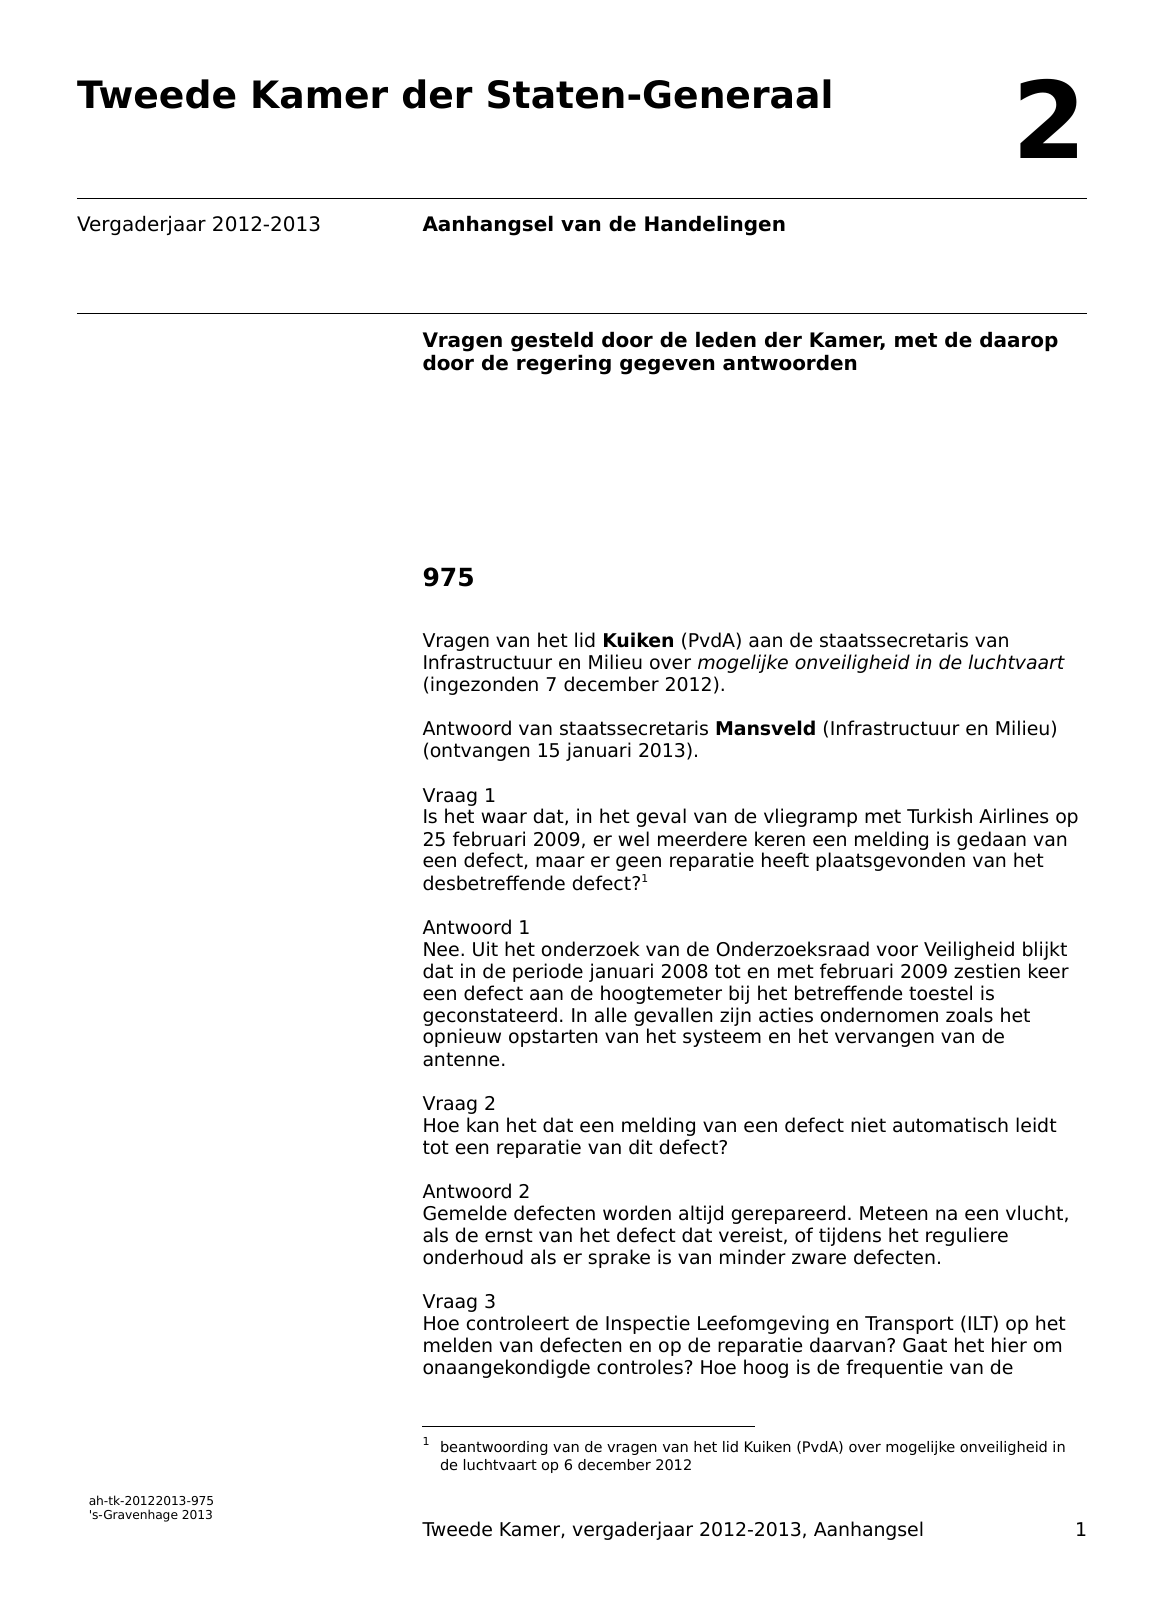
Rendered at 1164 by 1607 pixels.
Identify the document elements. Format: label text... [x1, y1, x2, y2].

table_header 2 [886, 59, 1087, 198]
text Hoe controleert de Inspectie Leefomgeving en Transport (ILT) op het melden van defecten en op de reparatie daarvan? Gaat het hier om onaangekondigde controles? Hoe hoog is de frequentie van de [422, 1313, 1087, 1379]
text Nee. Uit het onderzoek van de Onderzoeksraad voor Veiligheid blijkt dat in de periode januari 2008 tot en met februari 2009 zestien keer een defect aan de hoogtemeter bij het betreffende toestel is geconstateerd. In alle gevallen zijn acties ondernomen zoals het opnieuw opstarten van het systeem en het vervangen van de antenne. [422, 938, 1087, 1070]
text Antwoord van staatssecretaris Mansveld (Infrastructuur en Milieu) (ontvangen 15 januari 2013). [422, 718, 1087, 762]
text Vraag 2 [422, 1093, 1087, 1114]
text Antwoord 2 [422, 1181, 1087, 1203]
text ah-tk-20122013-975 [88, 1494, 323, 1508]
table_cell Vragen gesteld door de leden der Kamer, met de daarop door de regering gegeven antwoorden [422, 314, 1087, 375]
text Hoe kan het dat een melding van een defect niet automatisch leidt tot een reparatie van dit defect? [422, 1114, 1087, 1158]
table_header Tweede Kamer der Staten-Generaal [77, 59, 886, 198]
text Is het waar dat, in het geval van de vliegramp met Turkish Airlines op 25 februari 2009, er wel meerdere keren een melding is gedaan van een defect, maar er geen reparatie heeft plaatsgevonden van het desbetreffende defect? [422, 806, 1087, 894]
text beantwoording van de vragen van het lid Kuiken (PvdA) over mogelijke onveiligheid in de luchtvaart op 6 december 2012 [422, 1435, 1087, 1474]
text Gemelde defecten worden altijd gerepareerd. Meteen na een vlucht, als de ernst van het defect dat vereist, of tijdens het reguliere onderhoud als er sprake is van minder zware defecten. [422, 1203, 1087, 1269]
table_cell Aanhangsel van de Handelingen [422, 199, 1087, 313]
text Vraag 1 [422, 784, 1087, 806]
text 975 [422, 563, 1087, 592]
table_cell [77, 314, 422, 375]
text Vraag 3 [422, 1291, 1087, 1313]
text Antwoord 1 [422, 917, 1087, 938]
table_cell Vergaderjaar 2012-2013 [77, 199, 422, 313]
text 's-Gravenhage 2013 [88, 1508, 323, 1522]
text Vragen van het lid Kuiken (PvdA) aan de staatssecretaris van Infrastructuur en Milieu over mogelijke onveiligheid in de luchtvaart (ingezonden 7 december 2012). [422, 630, 1087, 696]
